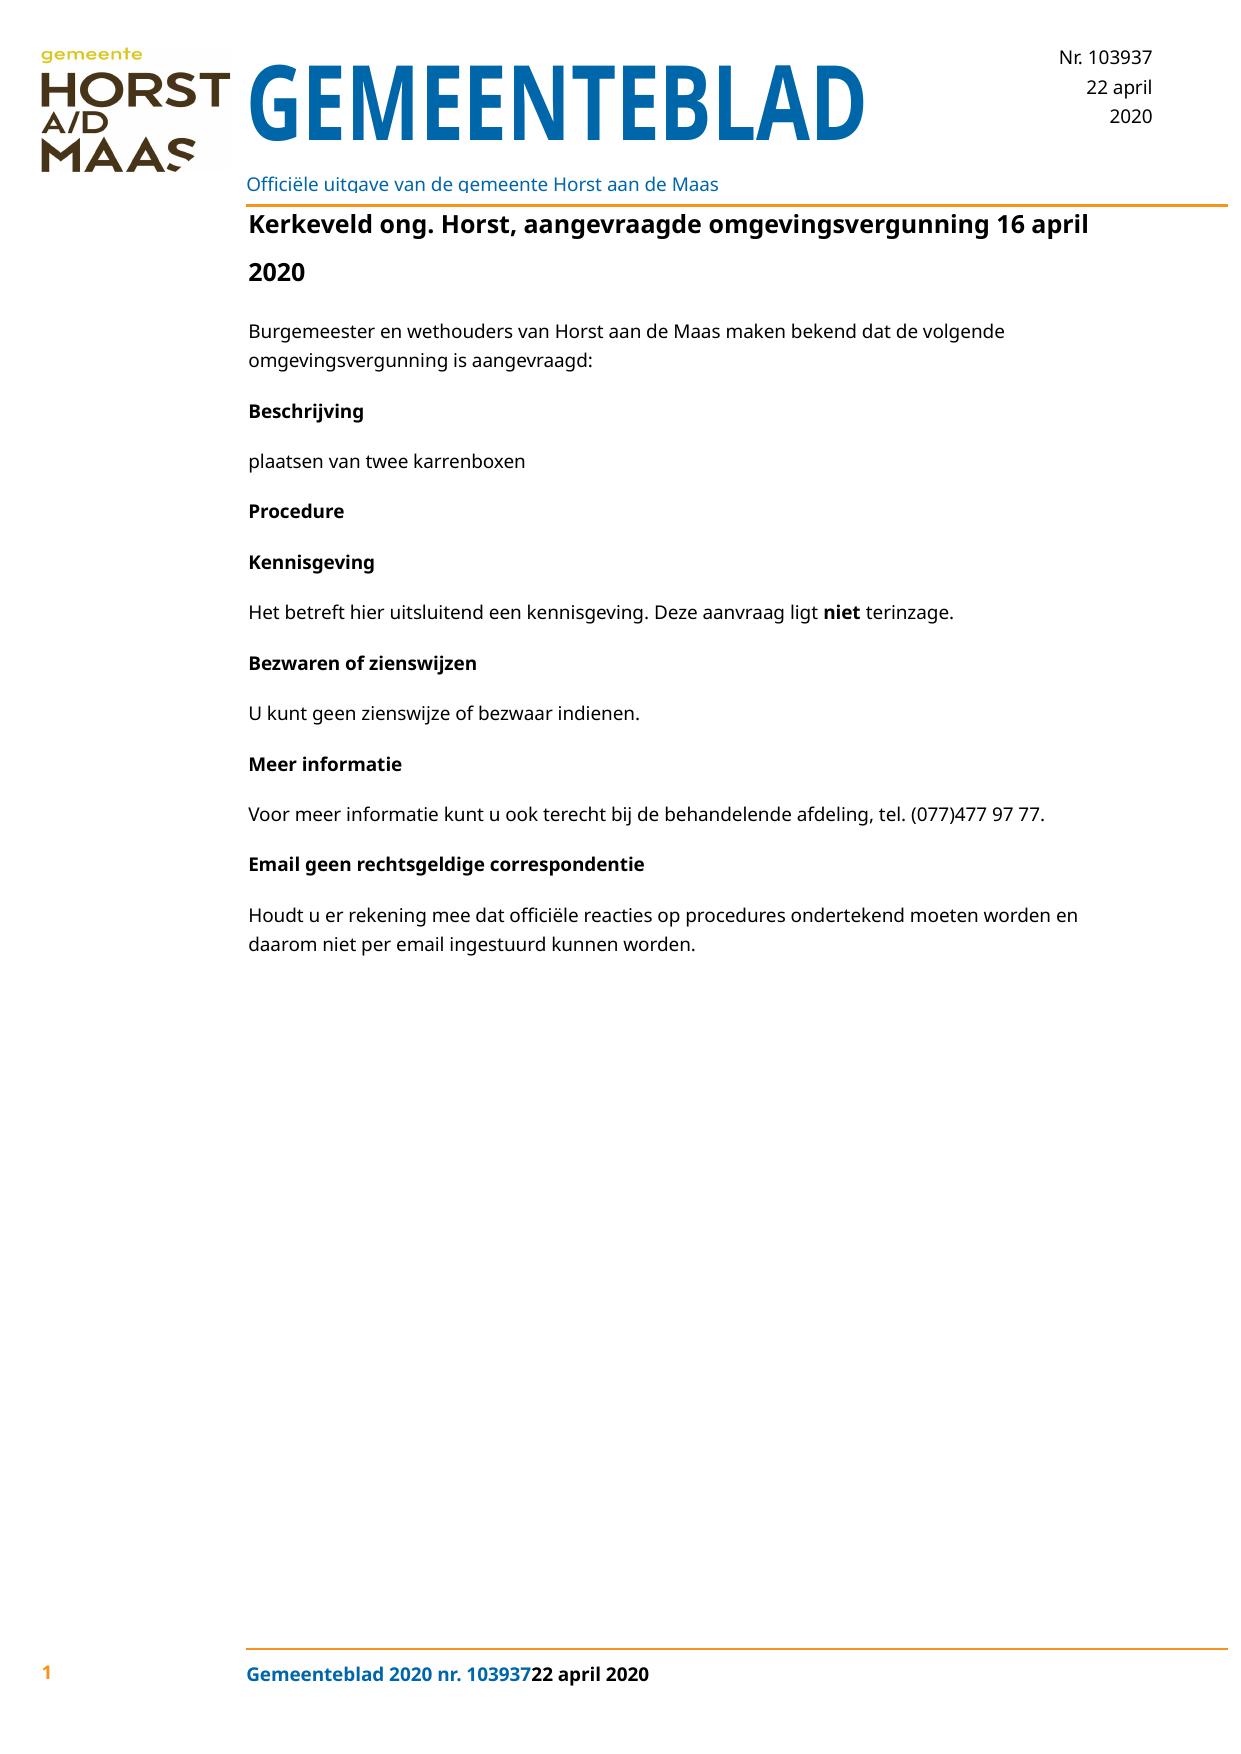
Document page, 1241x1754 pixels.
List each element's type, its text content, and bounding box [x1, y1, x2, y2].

text Kennisgeving [248, 549, 1152, 575]
text Beschrijving [248, 398, 1152, 424]
text Voor meer informatie kunt u ook terecht bij de behandelende afdeling, tel. (077)477 97 77. [248, 801, 1152, 827]
text U kunt geen zienswijze of bezwaar indienen. [248, 700, 1152, 726]
picture [41, 47, 231, 172]
text Het betreft hier uitsluitend een kennisgeving. Deze aanvraag ligt niet terinzage. [248, 599, 1152, 625]
text Bezwaren of zienswijzen [248, 650, 1152, 676]
text Email geen rechtsgeldige correspondentie [248, 852, 1152, 877]
text Burgemeester en wethouders van Horst aan de Maas maken bekend dat de volgende omgevingsvergunning is aangevraagd: [248, 318, 1152, 373]
text plaatsen van twee karrenboxen [248, 448, 1152, 474]
text Procedure [248, 499, 1152, 524]
text Meer informatie [248, 751, 1152, 777]
text Houdt u er rekening mee dat officiële reacties op procedures ondertekend moeten worden en daarom niet per email ingestuurd kunnen worden. [248, 902, 1152, 957]
text Kerkeveld ong. Horst, aangevraagde omgevingsvergunning 16 april 2020 [248, 207, 1152, 288]
